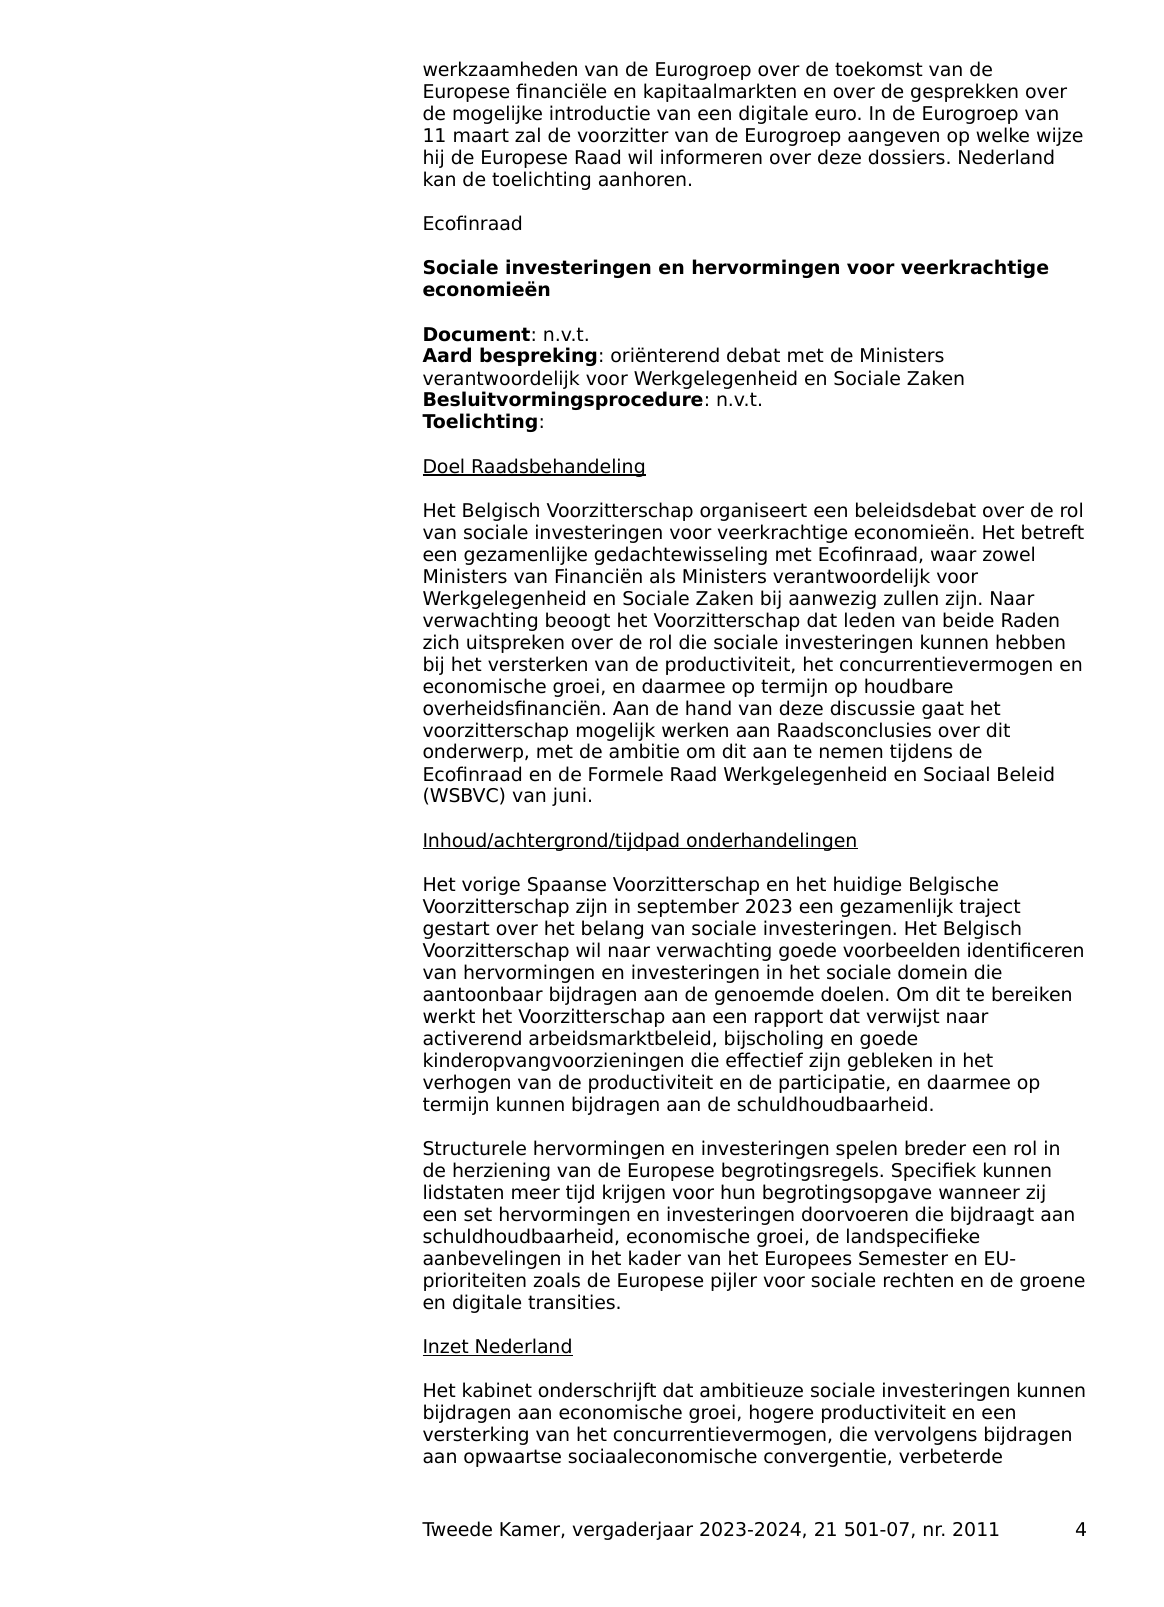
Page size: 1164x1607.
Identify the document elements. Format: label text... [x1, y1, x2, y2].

text Aard bespreking: oriënterend debat met de Ministers verantwoordelijk voor Werkgelegenheid en Sociale Zaken [422, 345, 1087, 389]
subtitle Ecofinraad [422, 213, 1087, 235]
subtitle Inhoud/achtergrond/tijdpad onderhandelingen [422, 829, 1087, 852]
text Document: n.v.t. [422, 323, 1087, 345]
text Structurele hervormingen en investeringen spelen breder een rol in de herziening van de Europese begrotingsregels. Specifiek kunnen lidstaten meer tijd krijgen voor hun begrotingsopgave wanneer zij een set hervormingen en investeringen doorvoeren die bijdraagt aan schuldhoudbaarheid, economische groei, de landspecifieke aanbevelingen in het kader van het Europees Semester en EU-prioriteiten zoals de Europese pijler voor sociale rechten en de groene en digitale transities. [422, 1138, 1087, 1313]
subtitle Sociale investeringen en hervormingen voor veerkrachtige economieën [422, 257, 1087, 301]
text Het Belgisch Voorzitterschap organiseert een beleidsdebat over de rol van sociale investeringen voor veerkrachtige economieën. Het betreft een gezamenlijke gedachtewisseling met Ecofinraad, waar zowel Ministers van Financiën als Ministers verantwoordelijk voor Werkgelegenheid en Sociale Zaken bij aanwezig zullen zijn. Naar verwachting beoogt het Voorzitterschap dat leden van beide Raden zich uitspreken over de rol die sociale investeringen kunnen hebben bij het versterken van de productiviteit, het concurrentievermogen en economische groei, en daarmee op termijn op houdbare overheidsfinanciën. Aan de hand van deze discussie gaat het voorzitterschap mogelijk werken aan Raadsconclusies over dit onderwerp, met de ambitie om dit aan te nemen tijdens de Ecofinraad en de Formele Raad Werkgelegenheid en Sociaal Beleid (WSBVC) van juni. [422, 500, 1087, 807]
subtitle Doel Raadsbehandeling [422, 456, 1087, 477]
text Toelichting: [422, 411, 1087, 433]
text Besluitvormingsprocedure: n.v.t. [422, 389, 1087, 411]
text Het vorige Spaanse Voorzitterschap en het huidige Belgische Voorzitterschap zijn in september 2023 een gezamenlijk traject gestart over het belang van sociale investeringen. Het Belgisch Voorzitterschap wil naar verwachting goede voorbeelden identificeren van hervormingen en investeringen in het sociale domein die aantoonbaar bijdragen aan de genoemde doelen. Om dit te bereiken werkt het Voorzitterschap aan een rapport dat verwijst naar activerend arbeidsmarktbeleid, bijscholing en goede kinderopvangvoorzieningen die effectief zijn gebleken in het verhogen van de productiviteit en de participatie, en daarmee op termijn kunnen bijdragen aan de schuldhoudbaarheid. [422, 874, 1087, 1116]
subtitle Inzet Nederland [422, 1336, 1087, 1358]
text Het kabinet onderschrijft dat ambitieuze sociale investeringen kunnen bijdragen aan economische groei, hogere productiviteit en een versterking van het concurrentievermogen, die vervolgens bijdragen aan opwaartse sociaaleconomische convergentie, verbeterde [422, 1380, 1087, 1468]
text werkzaamheden van de Eurogroep over de toekomst van de Europese financiële en kapitaalmarkten en over de gesprekken over de mogelijke introductie van een digitale euro. In de Eurogroep van 11 maart zal de voorzitter van de Eurogroep aangeven op welke wijze hij de Europese Raad wil informeren over deze dossiers. Nederland kan de toelichting aanhoren. [422, 59, 1087, 191]
